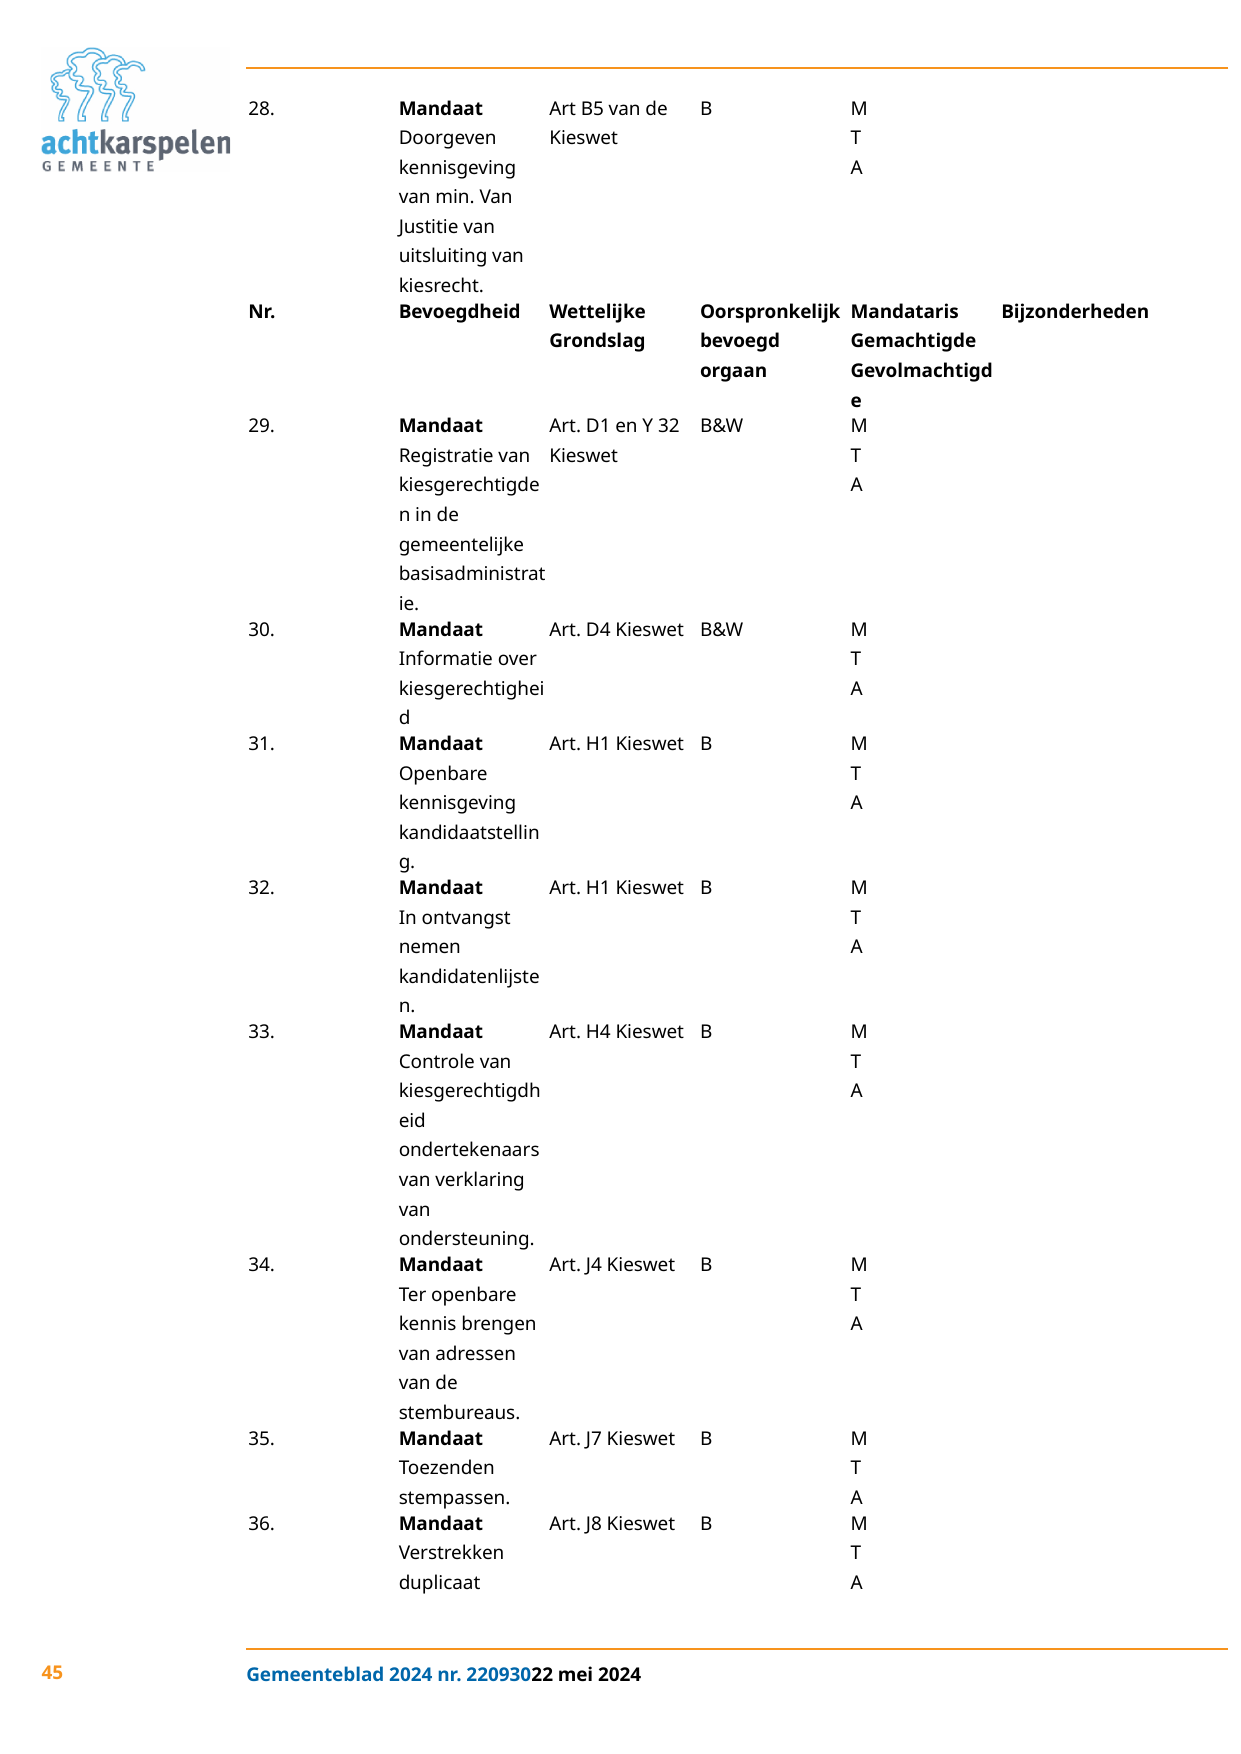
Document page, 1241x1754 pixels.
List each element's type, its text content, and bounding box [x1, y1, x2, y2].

table_cell Art. H1 Kieswet [549, 874, 700, 1018]
table_cell 31. [248, 730, 398, 874]
table_cell M T A [850, 1510, 1001, 1594]
table_cell M T A [850, 1251, 1001, 1425]
table_cell M T A [850, 1018, 1001, 1251]
table_cell M T A [850, 874, 1001, 1018]
table_cell Mandaat Verstrekken duplicaat [399, 1510, 549, 1594]
table_cell Mandataris Gemachtigde Gevolmachtigde [850, 298, 1001, 412]
table_cell Mandaat Toezenden stempassen. [399, 1425, 549, 1510]
table_cell M T A [850, 95, 1001, 298]
table_cell 29. [248, 413, 398, 616]
table_cell B [700, 874, 850, 1018]
table_cell Wettelijke Grondslag [549, 298, 700, 412]
table_cell [1001, 730, 1152, 874]
table_cell B [700, 1425, 850, 1510]
table_cell Art. J4 Kieswet [549, 1251, 700, 1425]
table_cell M T A [850, 616, 1001, 730]
table_cell 32. [248, 874, 398, 1018]
table_cell [1001, 874, 1152, 1018]
table_cell Art. H4 Kieswet [549, 1018, 700, 1251]
table_cell 30. [248, 616, 398, 730]
table_cell Mandaat Registratie van kiesgerechtigden in de gemeentelijke basisadministratie. [399, 413, 549, 616]
table_cell Art B5 van de Kieswet [549, 95, 700, 298]
table_cell [1001, 1251, 1152, 1425]
table_cell B [700, 1510, 850, 1594]
table_cell [1001, 1018, 1152, 1251]
table_cell Art. D4 Kieswet [549, 616, 700, 730]
table_cell Bijzonderheden [1001, 298, 1152, 412]
table_cell Art. D1 en Y 32 Kieswet [549, 413, 700, 616]
table_cell 36. [248, 1510, 398, 1594]
table_cell Nr. [248, 298, 398, 412]
table_cell Art. H1 Kieswet [549, 730, 700, 874]
table_cell [1001, 413, 1152, 616]
table_cell Mandaat Informatie over kiesgerechtigheid [399, 616, 549, 730]
table_cell 34. [248, 1251, 398, 1425]
table_cell Art. J8 Kieswet [549, 1510, 700, 1594]
table_cell Bevoegdheid [399, 298, 549, 412]
table_cell M T A [850, 413, 1001, 616]
table_cell B [700, 1251, 850, 1425]
table_cell Mandaat Openbare kennisgeving kandidaatstelling. [399, 730, 549, 874]
table_cell [1001, 616, 1152, 730]
table_cell Mandaat Ter openbare kennis brengen van adressen van de stembureaus. [399, 1251, 549, 1425]
table_cell B [700, 1018, 850, 1251]
table_cell M T A [850, 1425, 1001, 1510]
table_cell Mandaat Doorgeven kennisgeving van min. Van Justitie van uitsluiting van kiesrecht. [399, 95, 549, 298]
table_cell B [700, 95, 850, 298]
table_cell [1001, 95, 1152, 298]
table_cell 33. [248, 1018, 398, 1251]
table_cell M T A [850, 730, 1001, 874]
table_cell [1001, 1510, 1152, 1594]
table_cell Oorspronkelijk bevoegd orgaan [700, 298, 850, 412]
table_cell [1001, 1425, 1152, 1510]
table_cell B [700, 730, 850, 874]
table_cell Mandaat Controle van kiesgerechtigdheid ondertekenaars van verklaring van ondersteuning. [399, 1018, 549, 1251]
picture [41, 47, 231, 172]
table_cell B&W [700, 413, 850, 616]
table_cell Mandaat In ontvangst nemen kandidatenlijsten. [399, 874, 549, 1018]
table_cell 35. [248, 1425, 398, 1510]
table_cell 28. [248, 95, 398, 298]
table_cell Art. J7 Kieswet [549, 1425, 700, 1510]
table_cell B&W [700, 616, 850, 730]
